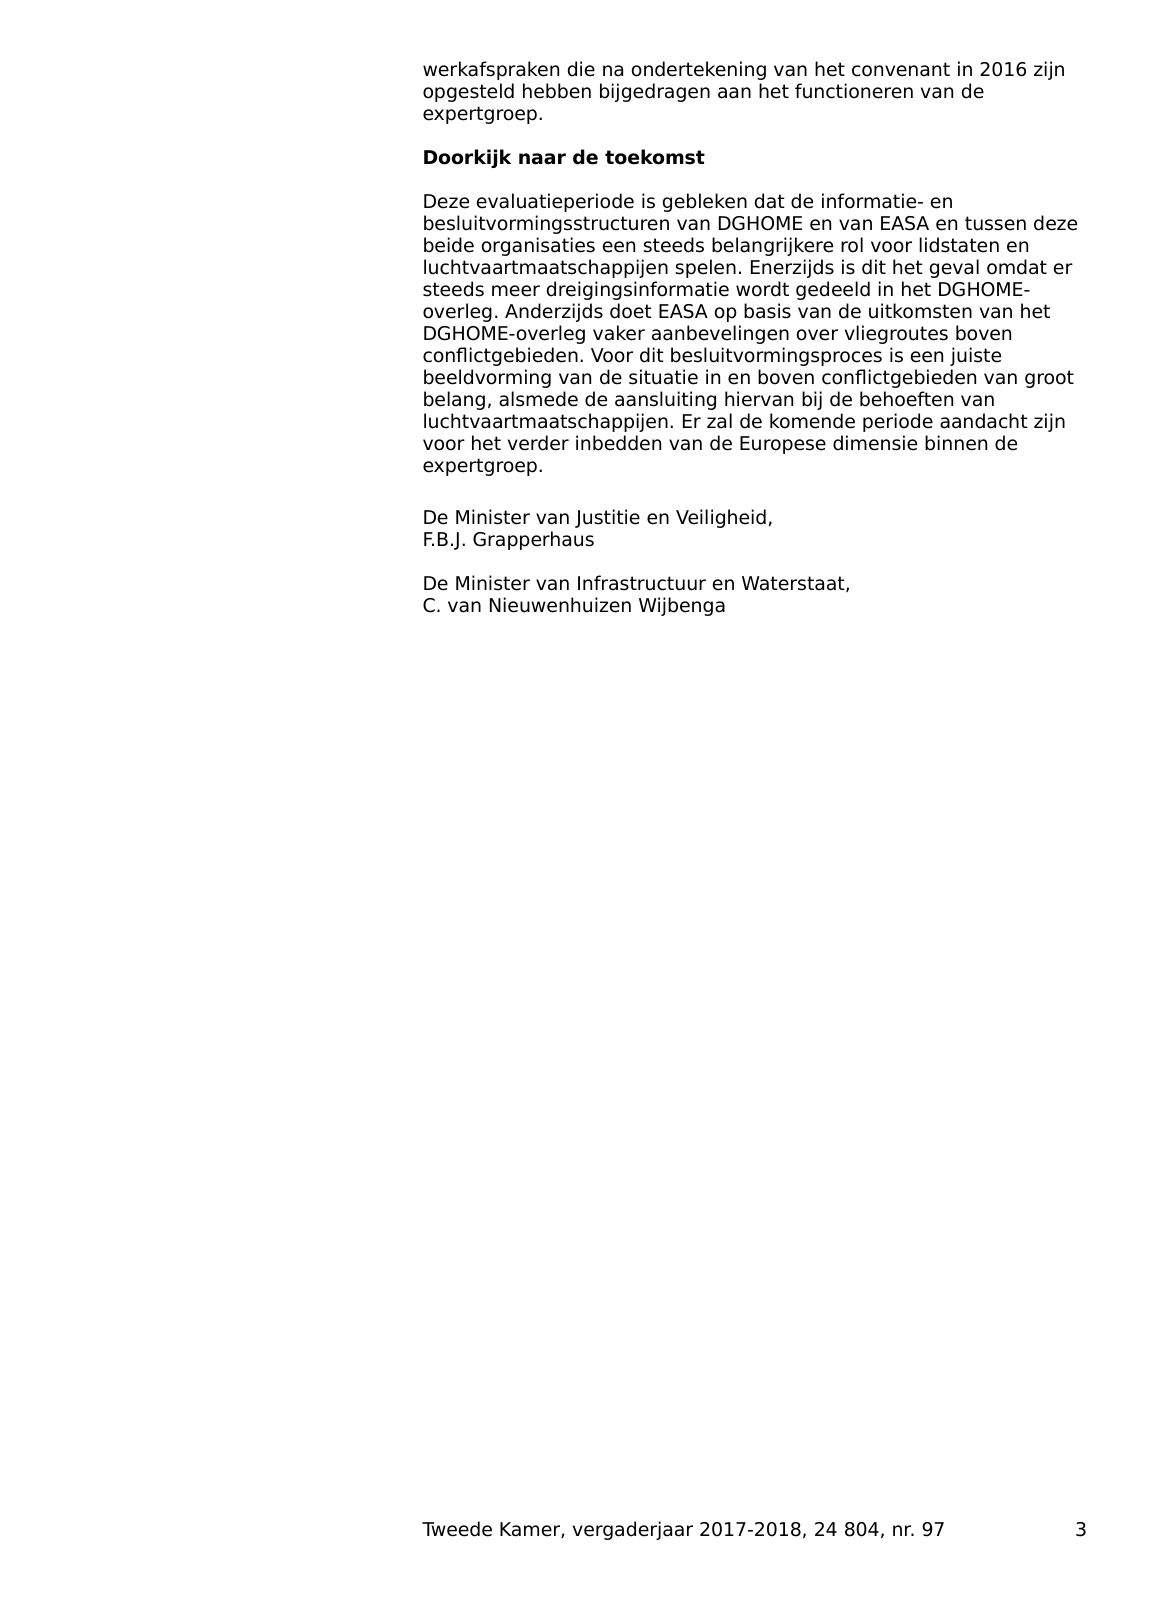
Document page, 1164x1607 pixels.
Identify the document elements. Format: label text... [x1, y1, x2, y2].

text De Minister van Justitie en Veiligheid, F.B.J. Grapperhaus [422, 507, 1087, 551]
text werkafspraken die na ondertekening van het convenant in 2016 zijn opgesteld hebben bijgedragen aan het functioneren van de expertgroep. [422, 59, 1087, 125]
text Deze evaluatieperiode is gebleken dat de informatie- en besluitvormingsstructuren van DGHOME en van EASA en tussen deze beide organisaties een steeds belangrijkere rol voor lidstaten en luchtvaartmaatschappijen spelen. Enerzijds is dit het geval omdat er steeds meer dreigingsinformatie wordt gedeeld in het DGHOME-overleg. Anderzijds doet EASA op basis van de uitkomsten van het DGHOME-overleg vaker aanbevelingen over vliegroutes boven conflictgebieden. Voor dit besluitvormingsproces is een juiste beeldvorming van de situatie in en boven conflictgebieden van groot belang, alsmede de aansluiting hiervan bij de behoeften van luchtvaartmaatschappijen. Er zal de komende periode aandacht zijn voor het verder inbedden van de Europese dimensie binnen de expertgroep. [422, 191, 1087, 477]
text De Minister van Infrastructuur en Waterstaat, C. van Nieuwenhuizen Wijbenga [422, 573, 1087, 617]
subtitle Doorkijk naar de toekomst [422, 147, 1087, 169]
